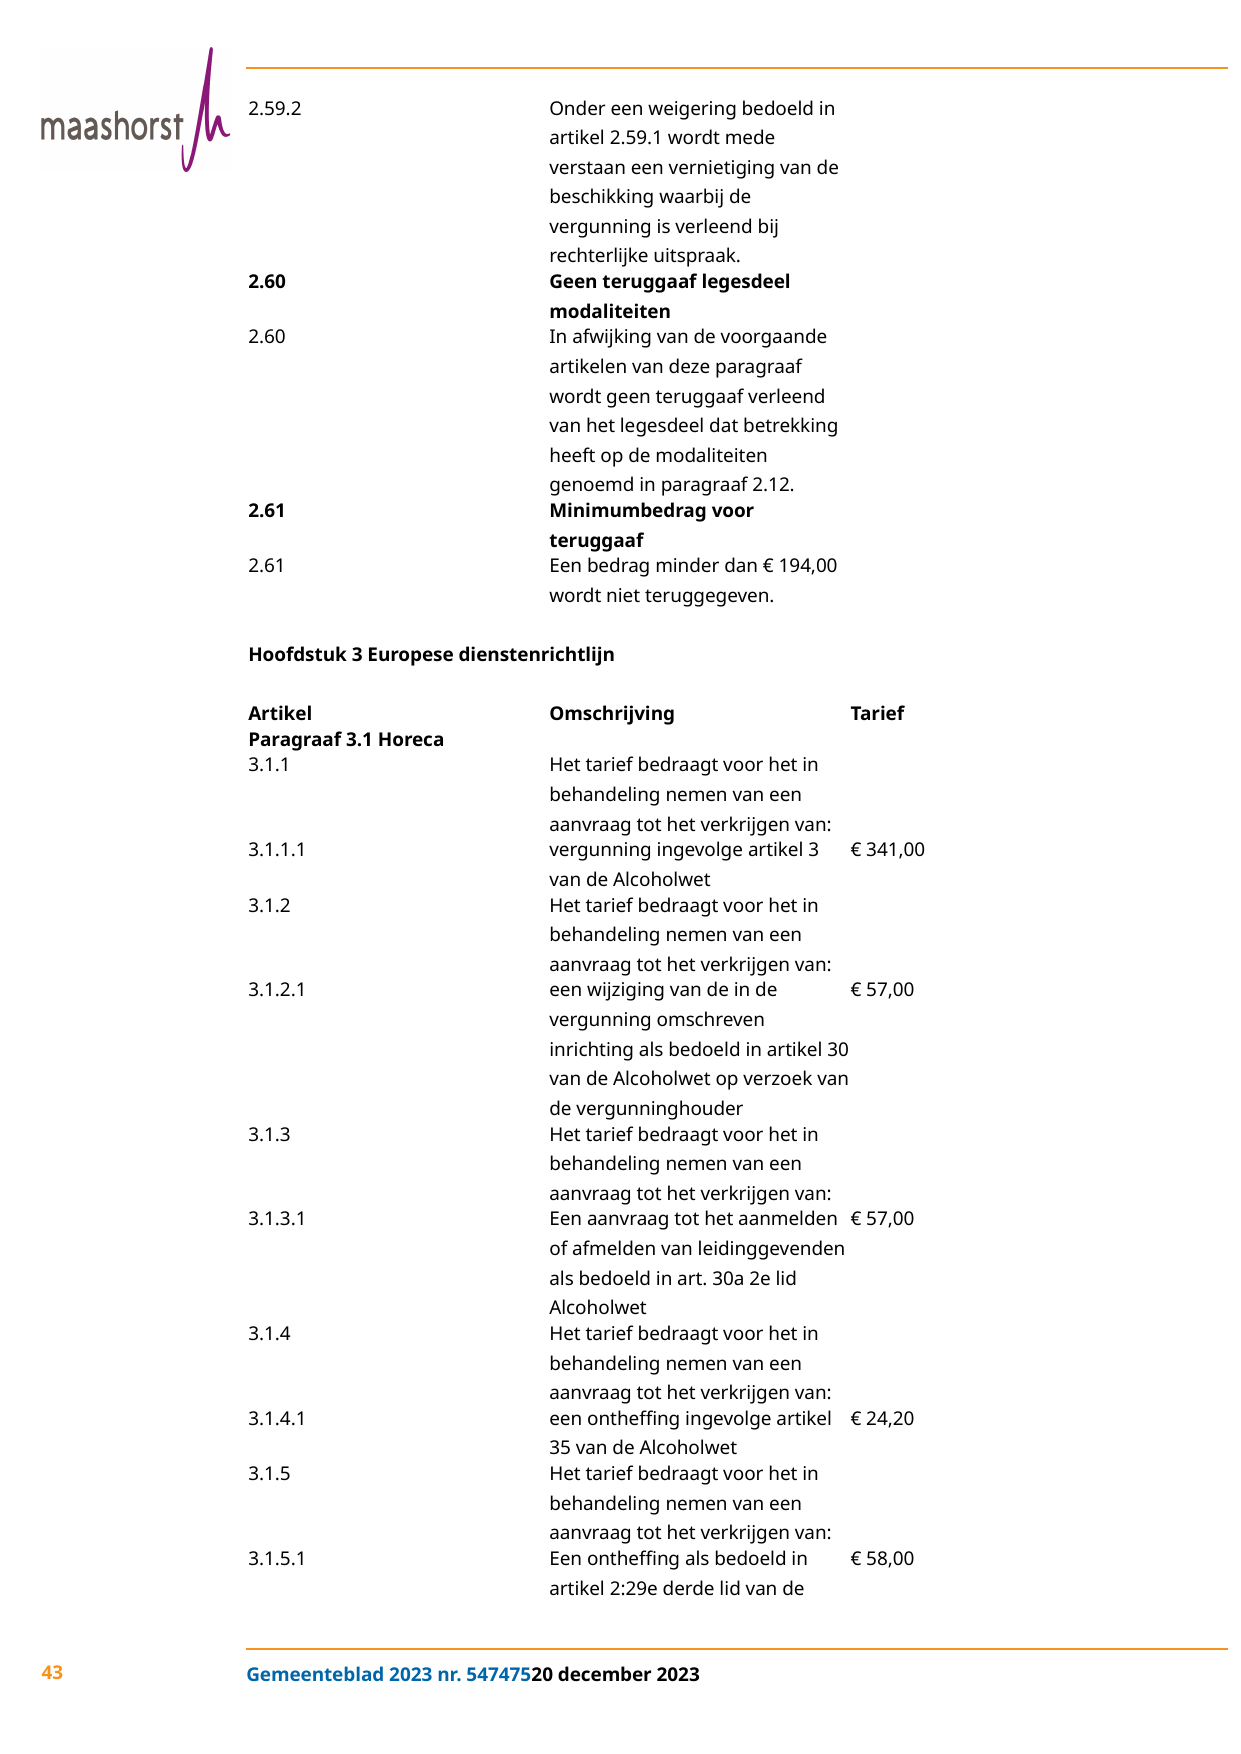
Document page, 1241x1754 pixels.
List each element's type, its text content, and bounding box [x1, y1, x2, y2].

table_cell een ontheffing ingevolge artikel 35 van de Alcoholwet [549, 1405, 850, 1460]
table_cell [850, 892, 1152, 977]
text Hoofdstuk 3 Europese dienstenrichtlijn [248, 641, 1152, 667]
table_cell 3.1.2 [248, 892, 549, 977]
table_cell 3.1.3 [248, 1121, 549, 1206]
table_cell 2.59.2 [248, 95, 549, 268]
table_cell [850, 95, 1152, 268]
table_cell 3.1.2.1 [248, 977, 549, 1121]
table_cell 3.1.5 [248, 1460, 549, 1545]
table_cell 3.1.4.1 [248, 1405, 549, 1460]
table_cell [850, 324, 1152, 497]
table_cell Paragraaf 3.1 Horeca [248, 726, 1152, 752]
table_cell 3.1.5.1 [248, 1545, 549, 1601]
table_cell Onder een weigering bedoeld in artikel 2.59.1 wordt mede verstaan een vernietiging van de beschikking waarbij de vergunning is verleend bij rechterlijke uitspraak. [549, 95, 850, 268]
table_header Omschrijving [549, 700, 850, 726]
table_cell [850, 1121, 1152, 1206]
table_header Tarief [850, 700, 1152, 726]
table_cell 3.1.3.1 [248, 1206, 549, 1320]
table_cell [850, 553, 1152, 608]
table_cell [850, 1320, 1152, 1405]
table_cell een wijziging van de in de vergunning omschreven inrichting als bedoeld in artikel 30 van de Alcoholwet op verzoek van de vergunninghouder [549, 977, 850, 1121]
table_cell Minimumbedrag voor teruggaaf [549, 498, 850, 553]
table_cell 2.61 [248, 498, 549, 553]
table_cell 2.61 [248, 553, 549, 608]
table_cell [850, 752, 1152, 836]
table_cell Het tarief bedraagt voor het in behandeling nemen van een aanvraag tot het verkrijgen van: [549, 1460, 850, 1545]
table_cell € 57,00 [850, 977, 1152, 1121]
table_cell Het tarief bedraagt voor het in behandeling nemen van een aanvraag tot het verkrijgen van: [549, 1121, 850, 1206]
table_cell In afwijking van de voorgaande artikelen van deze paragraaf wordt geen teruggaaf verleend van het legesdeel dat betrekking heeft op de modaliteiten genoemd in paragraaf 2.12. [549, 324, 850, 497]
table_cell Het tarief bedraagt voor het in behandeling nemen van een aanvraag tot het verkrijgen van: [549, 892, 850, 977]
table_cell Het tarief bedraagt voor het in behandeling nemen van een aanvraag tot het verkrijgen van: [549, 1320, 850, 1405]
table_cell € 57,00 [850, 1206, 1152, 1320]
table_cell € 24,20 [850, 1405, 1152, 1460]
picture [41, 47, 231, 172]
table_cell [850, 1460, 1152, 1545]
table_cell Een bedrag minder dan € 194,00 wordt niet teruggegeven. [549, 553, 850, 608]
table_cell Geen teruggaaf legesdeel modaliteiten [549, 269, 850, 324]
table_header Artikel [248, 700, 549, 726]
table_cell € 58,00 [850, 1545, 1152, 1601]
table_cell Een aanvraag tot het aanmelden of afmelden van leidinggevenden als bedoeld in art. 30a 2e lid Alcoholwet [549, 1206, 850, 1320]
table_cell Een ontheffing als bedoeld in artikel 2:29e derde lid van de [549, 1545, 850, 1601]
table_cell Het tarief bedraagt voor het in behandeling nemen van een aanvraag tot het verkrijgen van: [549, 752, 850, 836]
table_cell 3.1.1.1 [248, 836, 549, 892]
table_cell vergunning ingevolge artikel 3 van de Alcoholwet [549, 836, 850, 892]
table_cell 2.60 [248, 324, 549, 497]
table_cell 3.1.1 [248, 752, 549, 836]
table_cell [850, 269, 1152, 324]
table_cell € 341,00 [850, 836, 1152, 892]
table_cell 2.60 [248, 269, 549, 324]
table_cell [850, 498, 1152, 553]
table_cell 3.1.4 [248, 1320, 549, 1405]
